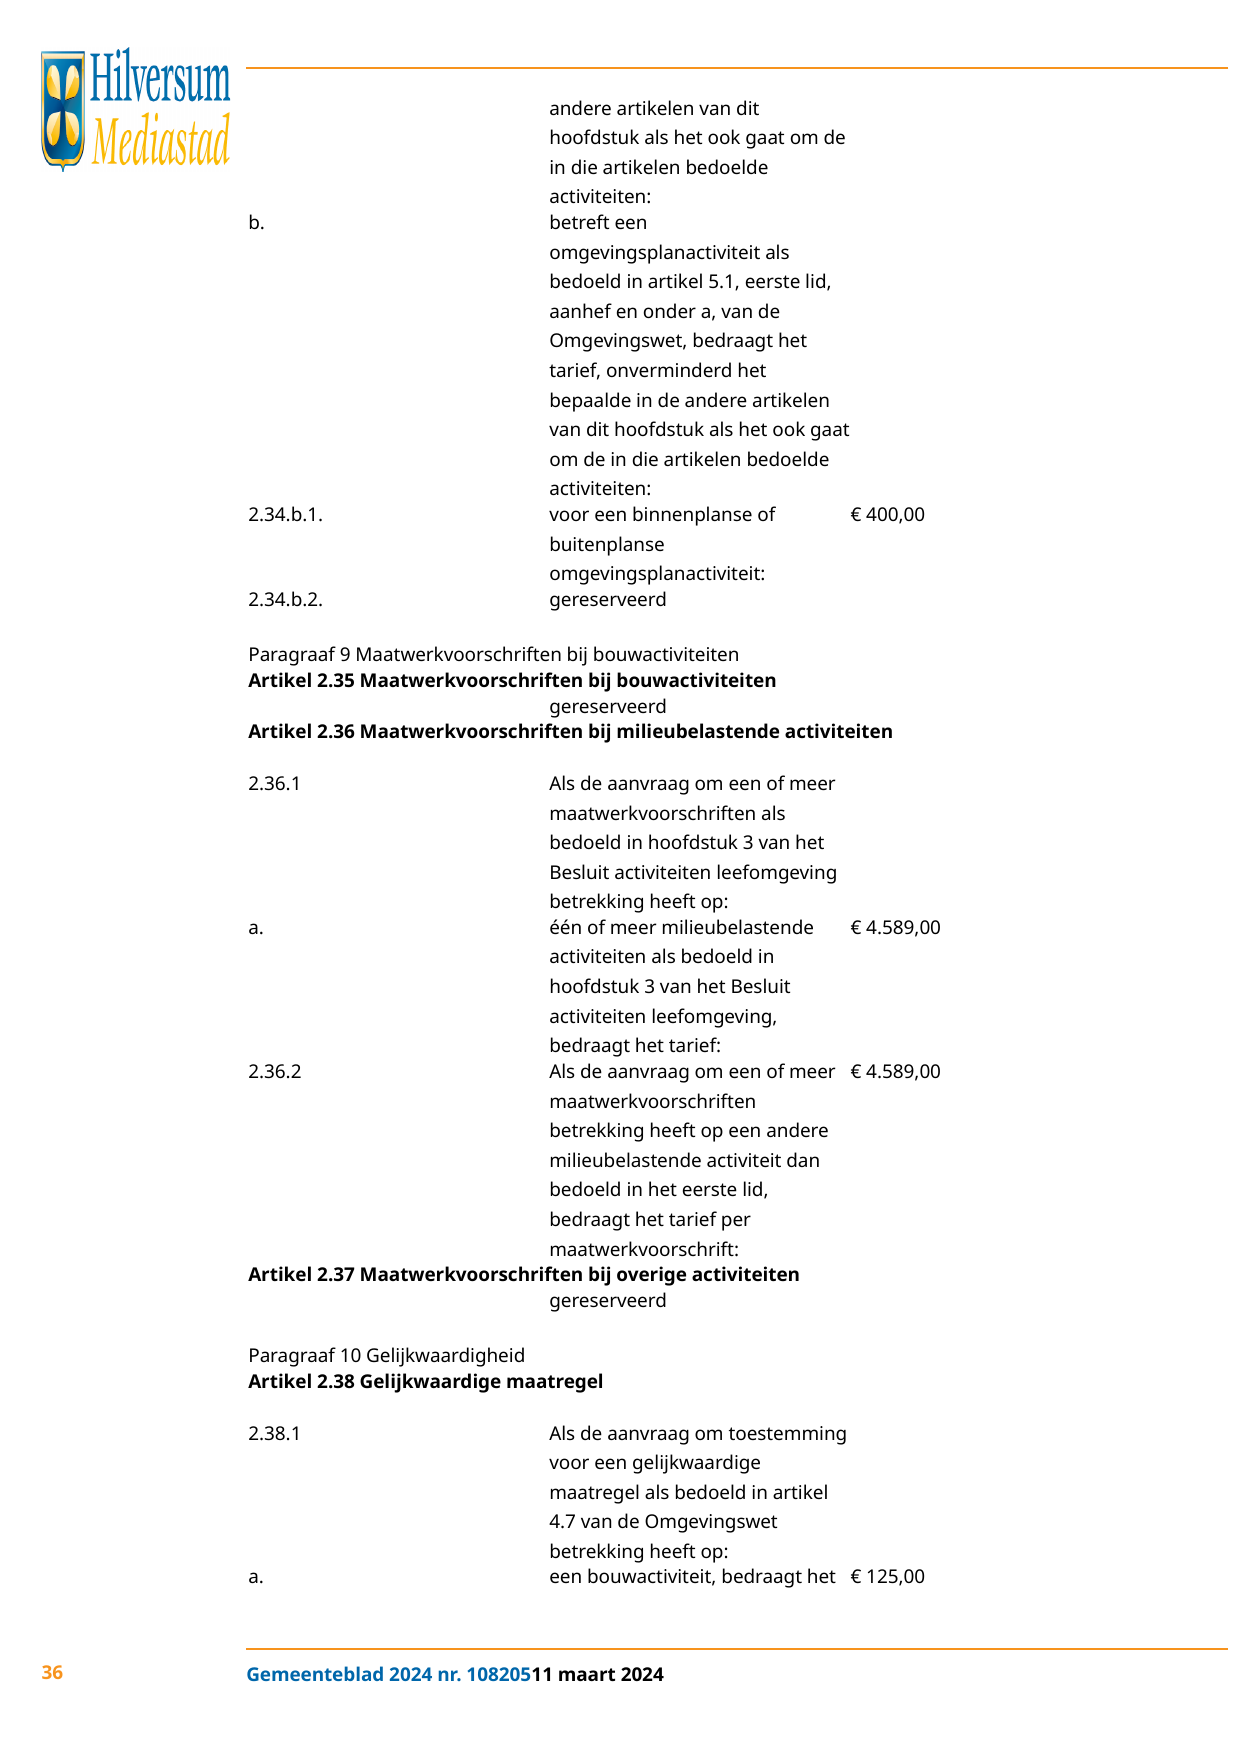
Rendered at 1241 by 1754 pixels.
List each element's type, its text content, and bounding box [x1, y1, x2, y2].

table_cell Paragraaf 10 Gelijkwaardigheid [248, 1313, 1152, 1368]
table_cell 2.38.1 [248, 1420, 549, 1564]
table_cell € 125,00 [850, 1564, 1152, 1589]
table_cell Artikel 2.38 Gelijkwaardige maatregel [248, 1368, 1152, 1394]
table_cell betreft een omgevingsplanactiviteit als bedoeld in artikel 5.1, eerste lid, aanhef en onder a, van de Omgevingswet, bedraagt het tarief, onverminderd het bepaalde in de andere artikelen van dit hoofdstuk als het ook gaat om de in die artikelen bedoelde activiteiten: [549, 209, 850, 501]
table_cell € 4.589,00 [850, 1058, 1152, 1261]
table_cell [850, 1287, 1152, 1313]
table_cell [850, 1394, 1152, 1420]
table_cell [549, 744, 850, 770]
table_cell a. [248, 914, 549, 1058]
table_cell 2.34.b.2. [248, 586, 549, 612]
table_cell Artikel 2.37 Maatwerkvoorschriften bij overige activiteiten [248, 1261, 1152, 1287]
table_cell [248, 744, 549, 770]
table_cell andere artikelen van dit hoofdstuk als het ook gaat om de in die artikelen bedoelde activiteiten: [549, 95, 850, 209]
table_cell Artikel 2.36 Maatwerkvoorschriften bij milieubelastende activiteiten [248, 719, 1152, 744]
table_cell voor een binnenplanse of buitenplanse omgevingsplanactiviteit: [549, 501, 850, 586]
table_cell Paragraaf 9 Maatwerkvoorschriften bij bouwactiviteiten [248, 612, 1152, 667]
table_cell € 4.589,00 [850, 914, 1152, 1058]
table_cell 2.34.b.1. [248, 501, 549, 586]
table_cell [248, 95, 549, 209]
table_cell gereserveerd [549, 586, 850, 612]
table_cell 2.36.1 [248, 770, 549, 914]
picture [41, 47, 231, 172]
table_cell [549, 1394, 850, 1420]
table_cell [850, 770, 1152, 914]
table_cell b. [248, 209, 549, 501]
table_cell [850, 586, 1152, 612]
table_cell a. [248, 1564, 549, 1589]
table_cell [850, 744, 1152, 770]
table_cell [248, 1394, 549, 1420]
table_cell gereserveerd [549, 693, 850, 719]
table_cell [248, 1287, 549, 1313]
table_cell Als de aanvraag om toestemming voor een gelijkwaardige maatregel als bedoeld in artikel 4.7 van de Omgevingswet betrekking heeft op: [549, 1420, 850, 1564]
table_cell € 400,00 [850, 501, 1152, 586]
table_cell Als de aanvraag om een of meer maatwerkvoorschriften betrekking heeft op een andere milieubelastende activiteit dan bedoeld in het eerste lid, bedraagt het tarief per maatwerkvoorschrift: [549, 1058, 850, 1261]
table_cell [850, 1420, 1152, 1564]
table_cell gereserveerd [549, 1287, 850, 1313]
table_cell één of meer milieubelastende activiteiten als bedoeld in hoofdstuk 3 van het Besluit activiteiten leefomgeving, bedraagt het tarief: [549, 914, 850, 1058]
table_cell Artikel 2.35 Maatwerkvoorschriften bij bouwactiviteiten [248, 667, 1152, 693]
table_cell [850, 693, 1152, 719]
table_cell [248, 693, 549, 719]
table_cell [850, 95, 1152, 209]
table_cell 2.36.2 [248, 1058, 549, 1261]
table_cell Als de aanvraag om een of meer maatwerkvoorschriften als bedoeld in hoofdstuk 3 van het Besluit activiteiten leefomgeving betrekking heeft op: [549, 770, 850, 914]
table_cell [850, 209, 1152, 501]
table_cell een bouwactiviteit, bedraagt het [549, 1564, 850, 1589]
